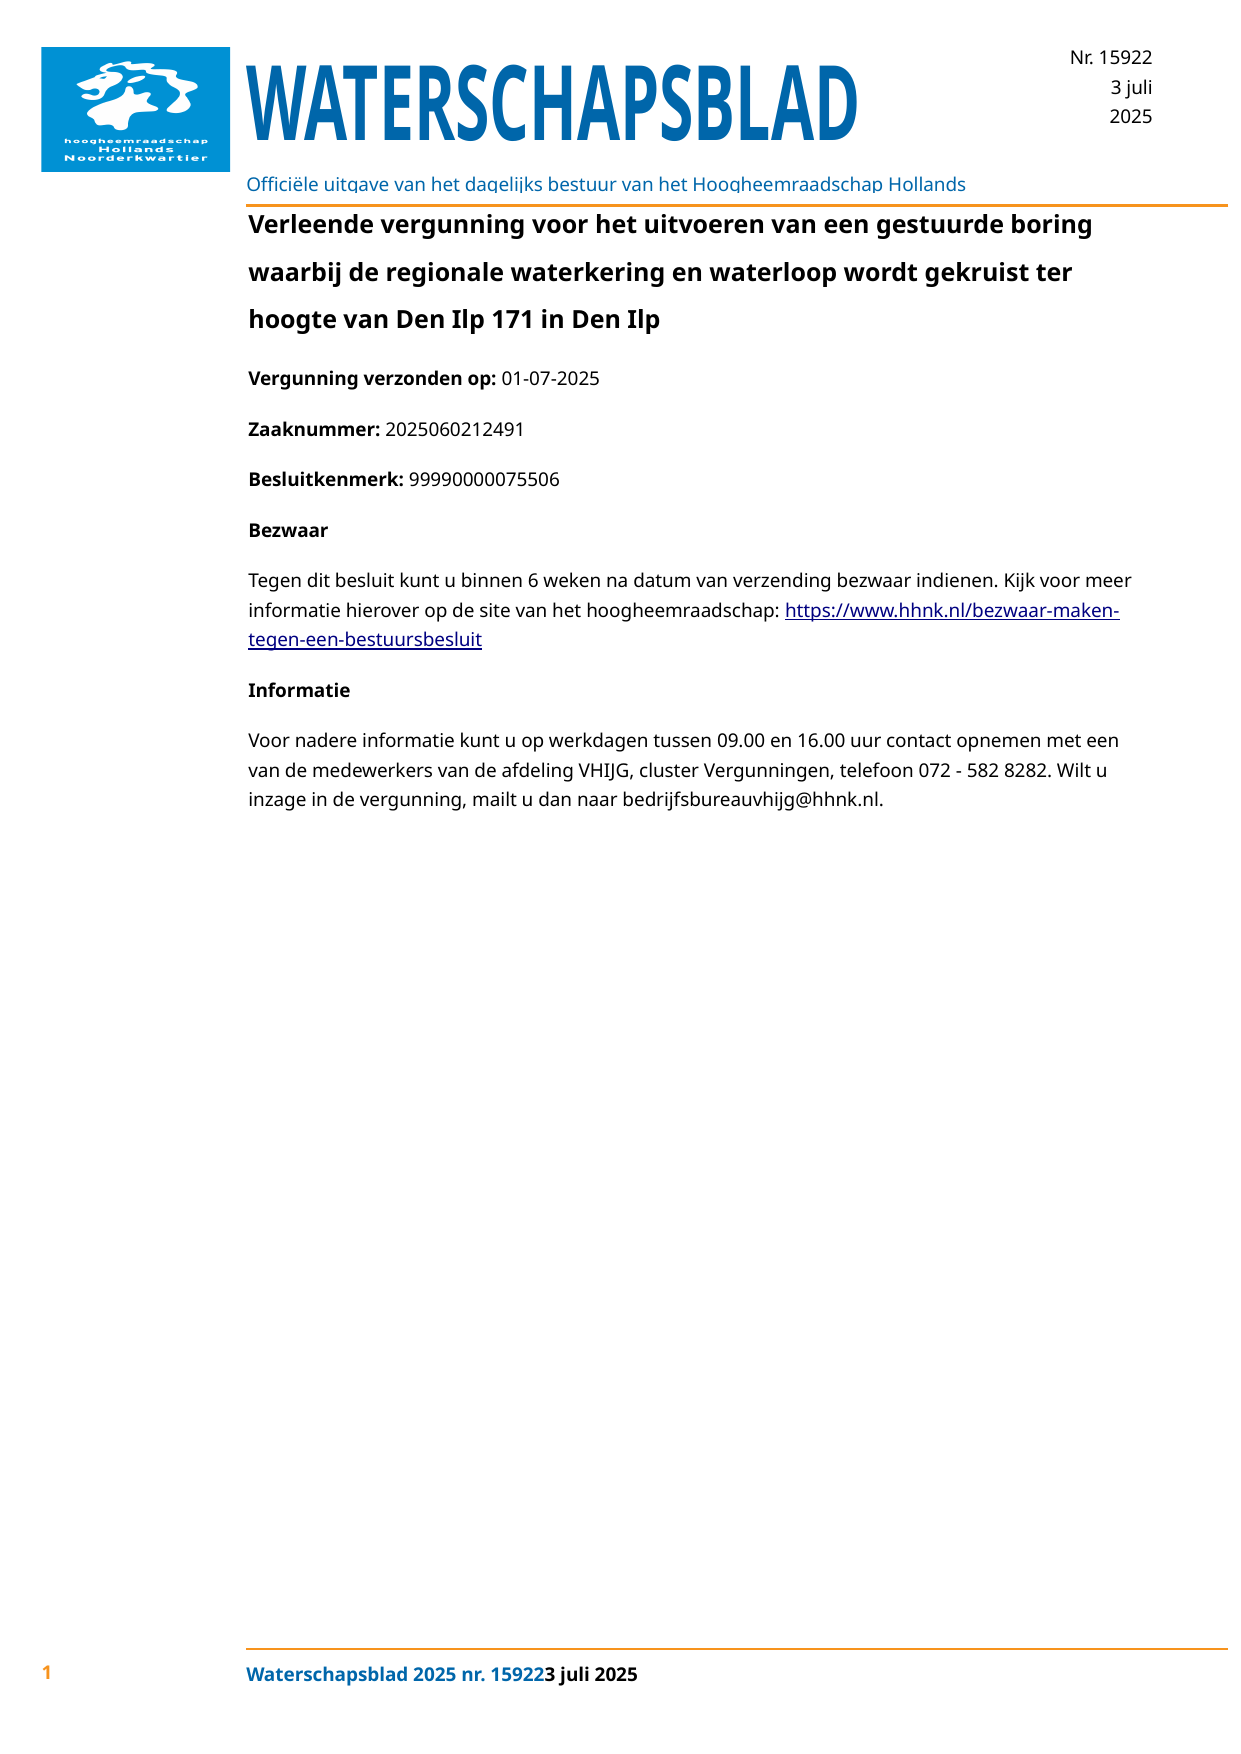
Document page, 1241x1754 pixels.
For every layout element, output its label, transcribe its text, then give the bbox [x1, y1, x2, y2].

text Vergunning verzonden op: 01-07-2025 [248, 366, 1152, 391]
text Besluitkenmerk: 99990000075506 [248, 466, 1152, 492]
picture [118, 62, 197, 112]
text Bezwaar [248, 517, 1152, 542]
picture [78, 64, 122, 99]
text Voor nadere informatie kunt u op werkdagen tussen 09.00 en 16.00 uur contact opnemen met een van de medewerkers van de afdeling VHIJG, cluster Vergunningen, telefoon 072 - 582 8282. Wilt u inzage in de vergunning, mailt u dan naar bedrijfsbureauvhijg@hhnk.nl. [248, 727, 1152, 812]
picture [88, 87, 157, 130]
text Zaaknummer: 2025060212491 [248, 416, 1152, 442]
text Verleende vergunning voor het uitvoeren van een gestuurde boring waarbij de regionale waterkering en waterloop wordt gekruist ter hoogte van Den Ilp 171 in Den Ilp [248, 207, 1152, 336]
text Informatie [248, 677, 1152, 702]
text Tegen dit besluit kunt u binnen 6 weken na datum van verzending bezwaar indienen. Kijk voor meer informatie hierover op de site van het hoogheemraadschap: https://www.hhnk.nl/bezwaar-maken-tegen-een-bestuursbesluit [248, 567, 1152, 652]
picture [129, 76, 144, 82]
